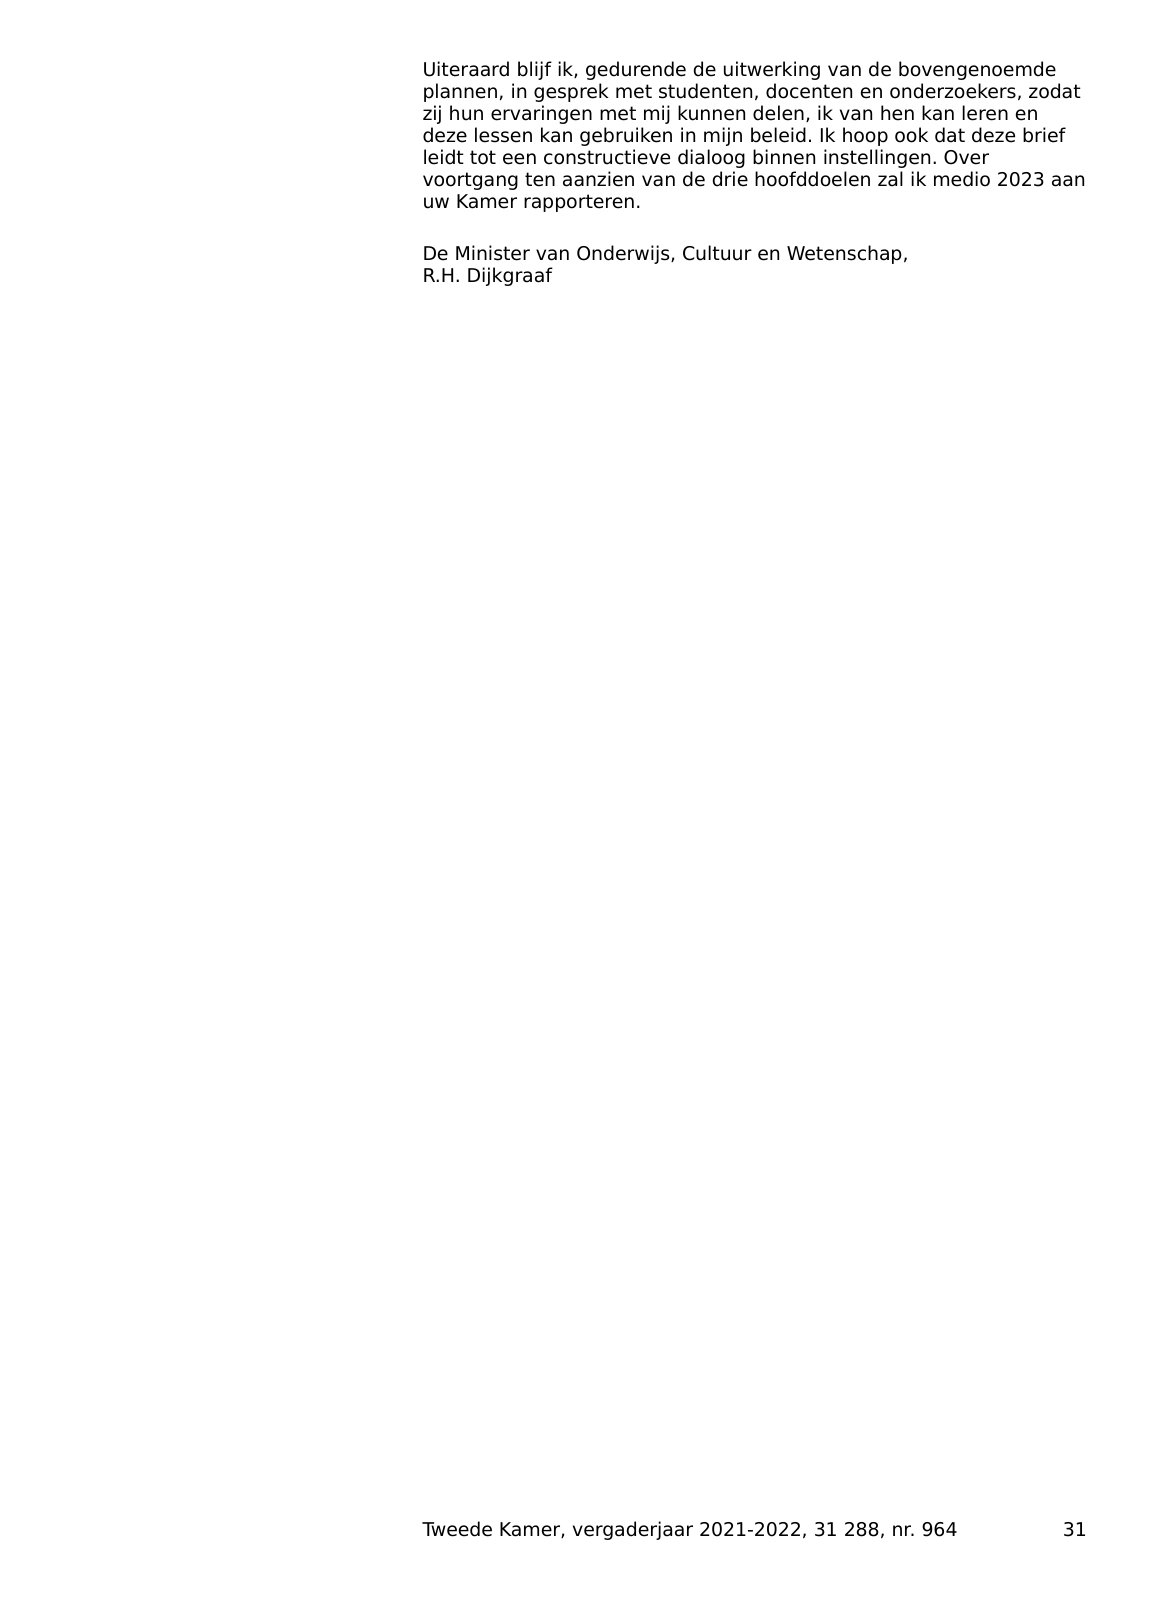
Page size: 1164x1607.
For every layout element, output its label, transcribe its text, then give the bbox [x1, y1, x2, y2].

text De Minister van Onderwijs, Cultuur en Wetenschap, R.H. Dijkgraaf [422, 243, 1087, 287]
text Uiteraard blijf ik, gedurende de uitwerking van de bovengenoemde plannen, in gesprek met studenten, docenten en onderzoekers, zodat zij hun ervaringen met mij kunnen delen, ik van hen kan leren en deze lessen kan gebruiken in mijn beleid. Ik hoop ook dat deze brief leidt tot een constructieve dialoog binnen instellingen. Over voortgang ten aanzien van de drie hoofddoelen zal ik medio 2023 aan uw Kamer rapporteren. [422, 59, 1087, 213]
